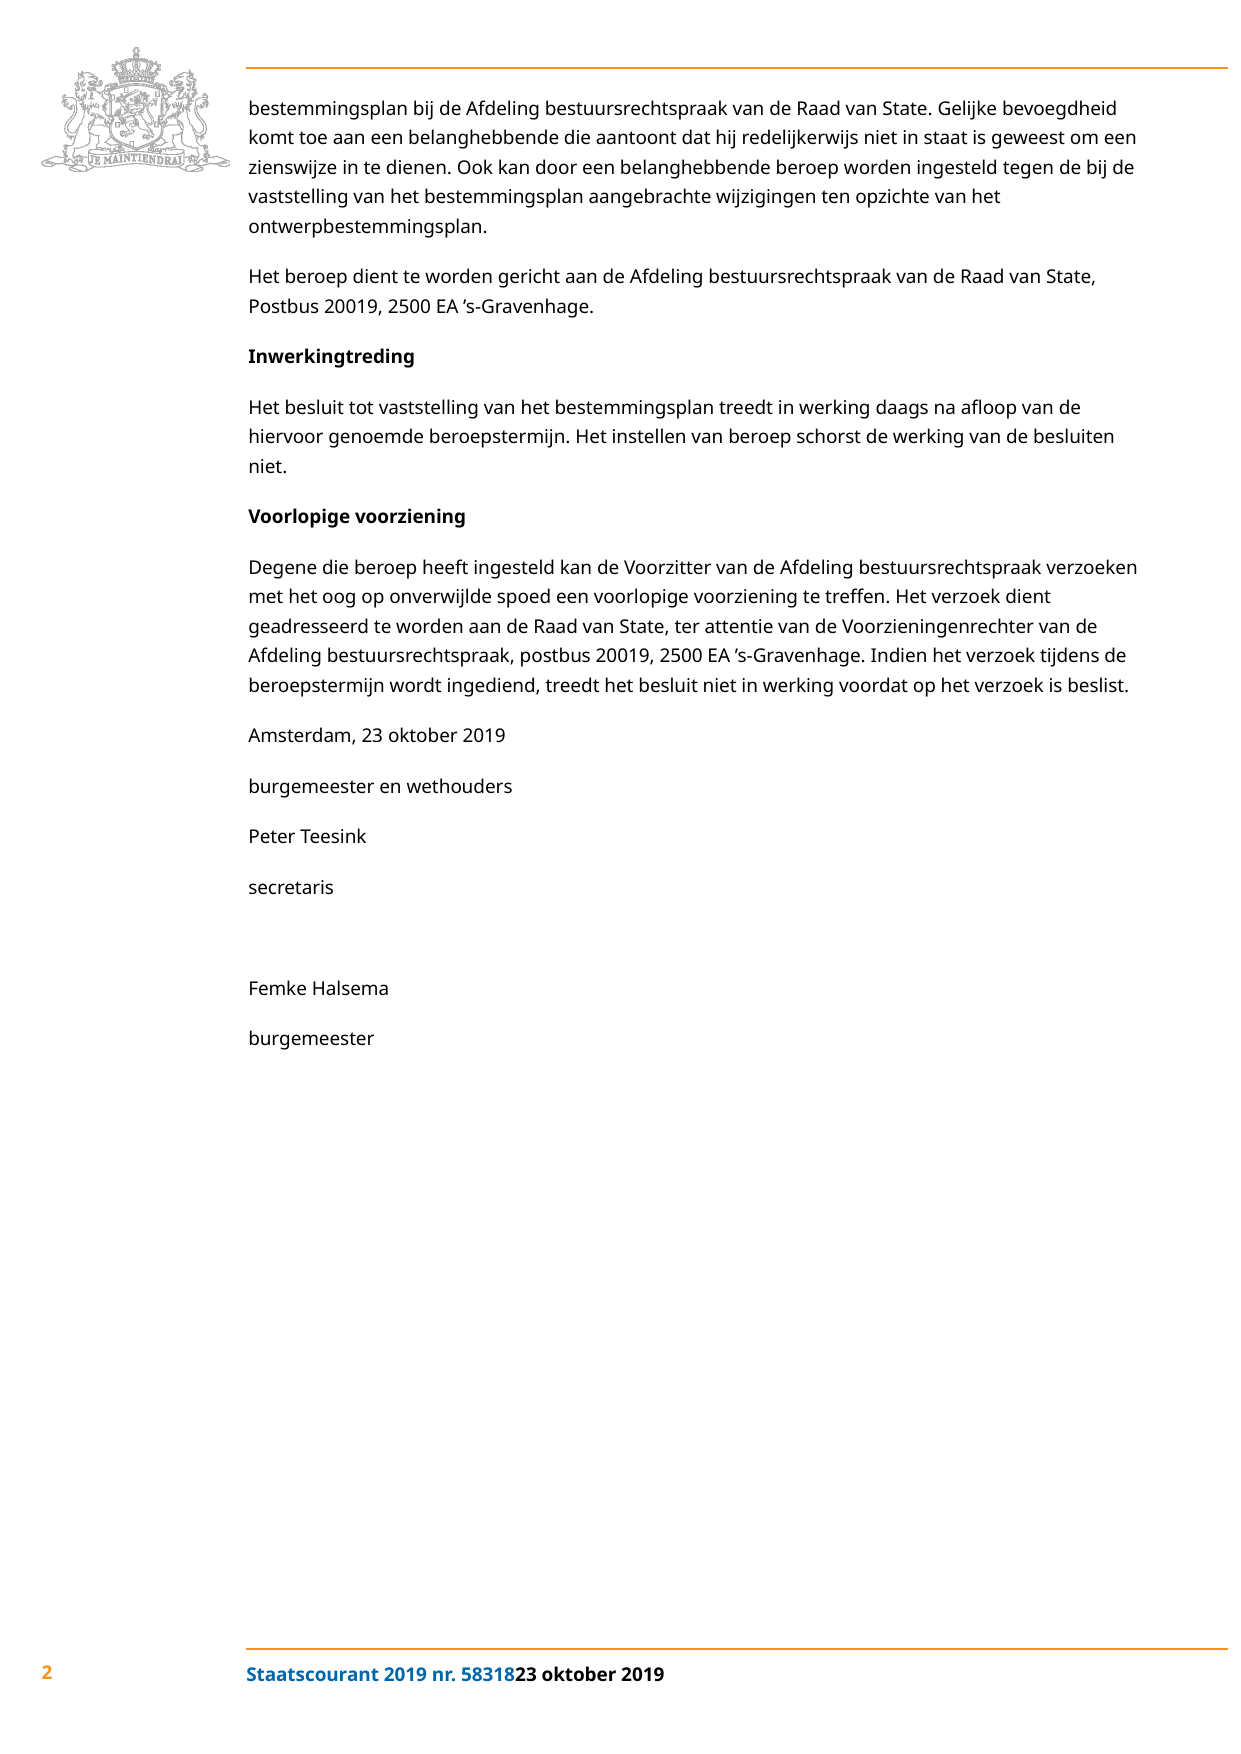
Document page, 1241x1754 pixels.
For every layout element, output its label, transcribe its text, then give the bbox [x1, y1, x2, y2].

text Voorlopige voorziening [248, 503, 1152, 529]
text Degene die beroep heeft ingesteld kan de Voorzitter van de Afdeling bestuursrechtspraak verzoeken met het oog op onverwijlde spoed een voorlopige voorziening te treffen. Het verzoek dient geadresseerd te worden aan de Raad van State, ter attentie van de Voorzieningenrechter van de Afdeling bestuursrechtspraak, postbus 20019, 2500 EA ’s-Gravenhage. Indien het verzoek tijdens de beroepstermijn wordt ingediend, treedt het besluit niet in werking voordat op het verzoek is beslist. [248, 554, 1152, 698]
text bestemmingsplan bij de Afdeling bestuursrechtspraak van de Raad van State. Gelijke bevoegdheid komt toe aan een belanghebbende die aantoont dat hij redelijkerwijs niet in staat is geweest om een zienswijze in te dienen. Ook kan door een belanghebbende beroep worden ingesteld tegen de bij de vaststelling van het bestemmingsplan aangebrachte wijzigingen ten opzichte van het ontwerpbestemmingsplan. [248, 95, 1152, 239]
text Peter Teesink [248, 823, 1152, 849]
text secretaris [248, 874, 1152, 900]
text Femke Halsema [248, 975, 1152, 1001]
text Amsterdam, 23 oktober 2019 [248, 723, 1152, 748]
text Het besluit tot vaststelling van het bestemmingsplan treedt in werking daags na afloop van de hiervoor genoemde beroepstermijn. Het instellen van beroep schorst de werking van de besluiten niet. [248, 394, 1152, 479]
text burgemeester en wethouders [248, 773, 1152, 799]
text Inwerkingtreding [248, 343, 1152, 369]
text burgemeester [248, 1025, 1152, 1051]
text Het beroep dient te worden gericht aan de Afdeling bestuursrechtspraak van de Raad van State, Postbus 20019, 2500 EA ’s-Gravenhage. [248, 263, 1152, 319]
picture [41, 47, 231, 172]
